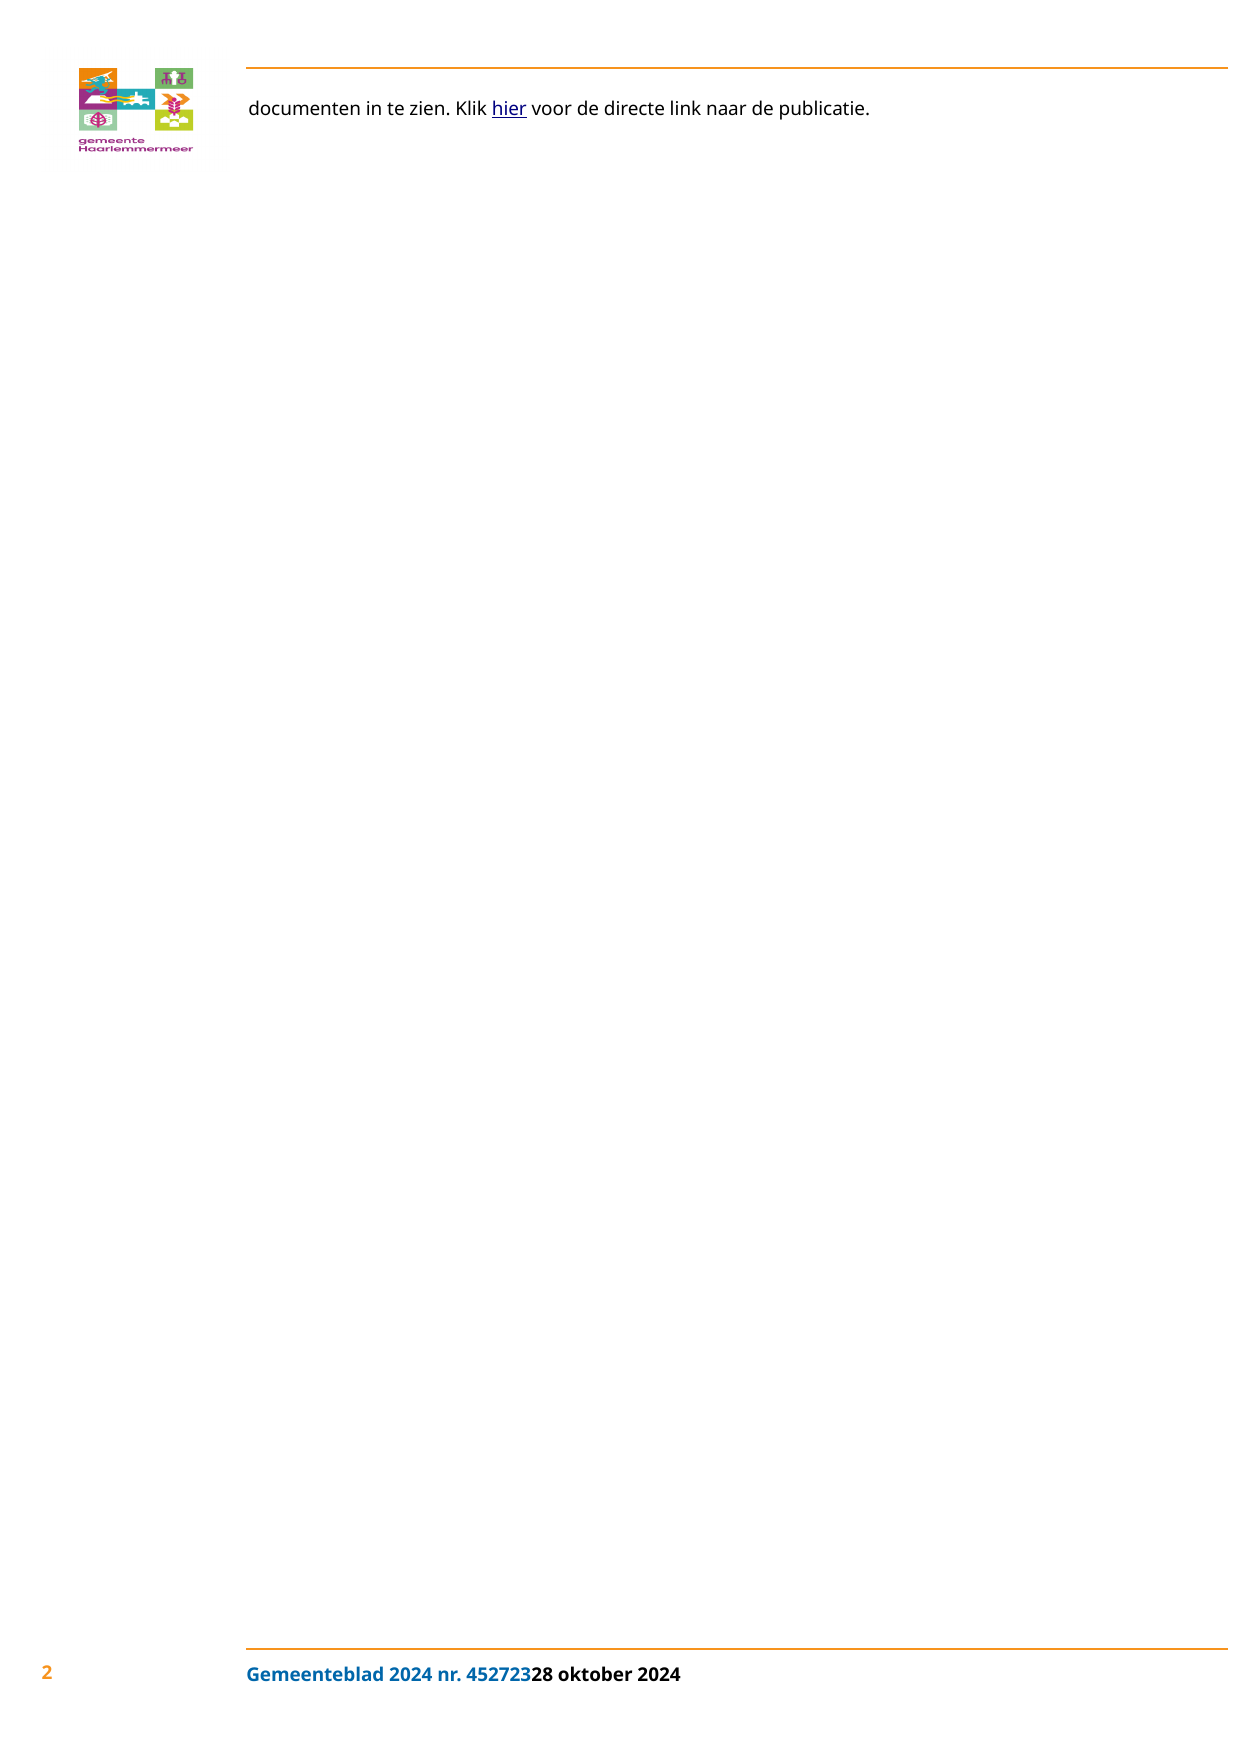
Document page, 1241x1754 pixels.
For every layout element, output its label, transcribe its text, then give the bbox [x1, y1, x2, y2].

picture [41, 47, 231, 172]
text documenten in te zien. Klik hier voor de directe link naar de publicatie. [248, 95, 1152, 121]
